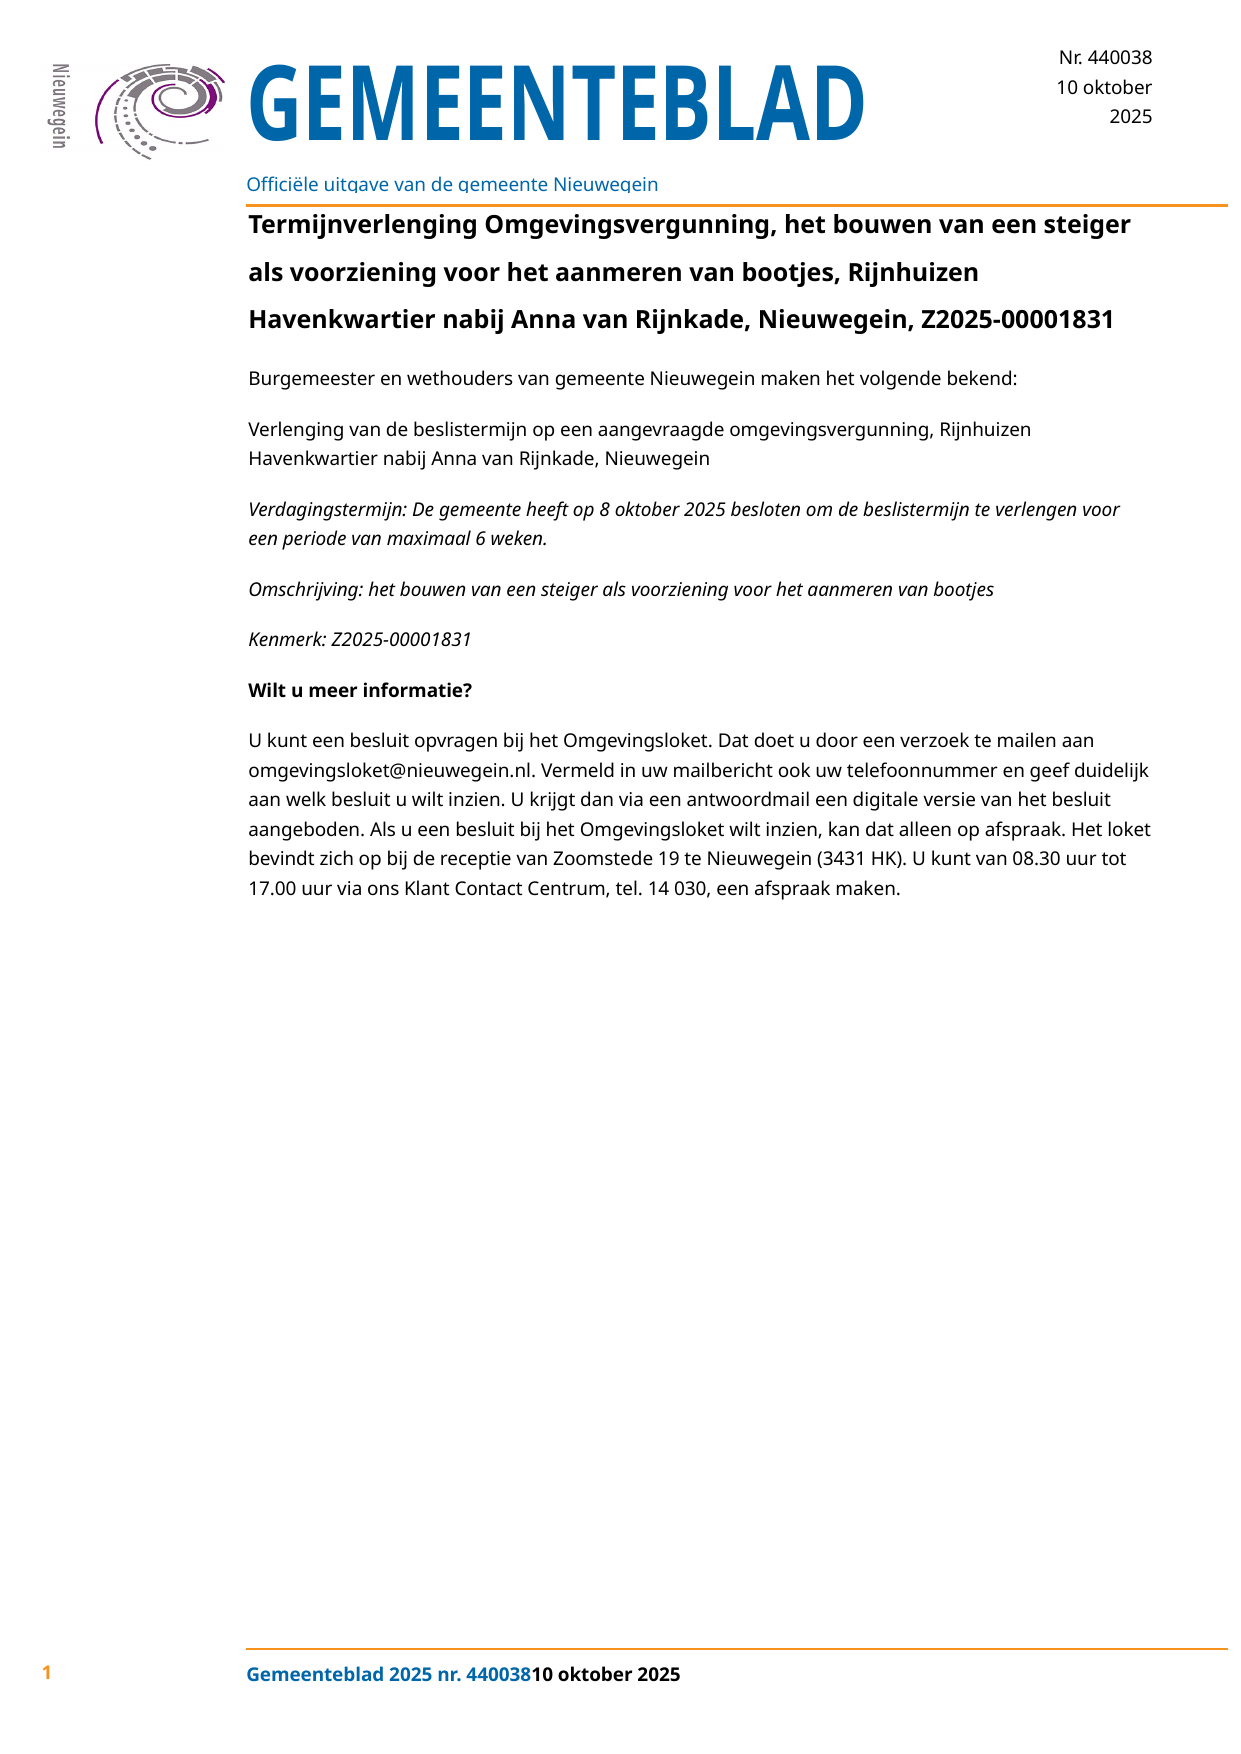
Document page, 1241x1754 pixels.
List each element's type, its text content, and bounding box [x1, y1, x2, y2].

text Verlenging van de beslistermijn op een aangevraagde omgevingsvergunning, Rijnhuizen Havenkwartier nabij Anna van Rijnkade, Nieuwegein [248, 416, 1152, 471]
text Kenmerk: Z2025-00001831 [248, 626, 1152, 652]
text Wilt u meer informatie? [248, 677, 1152, 702]
text Omschrijving: het bouwen van een steiger als voorziening voor het aanmeren van bootjes [248, 576, 1152, 602]
text Burgemeester en wethouders van gemeente Nieuwegein maken het volgende bekend: [248, 366, 1152, 391]
text U kunt een besluit opvragen bij het Omgevingsloket. Dat doet u door een verzoek te mailen aan omgevingsloket@nieuwegein.nl. Vermeld in uw mailbericht ook uw telefoonnummer en geef duidelijk aan welk besluit u wilt inzien. U krijgt dan via een antwoordmail een digitale versie van het besluit aangeboden. Als u een besluit bij het Omgevingsloket wilt inzien, kan dat alleen op afspraak. Het loket bevindt zich op bij de receptie van Zoomstede 19 te Nieuwegein (3431 HK). U kunt van 08.30 uur tot 17.00 uur via ons Klant Contact Centrum, tel. 14 030, een afspraak maken. [248, 727, 1152, 901]
text Verdagingstermijn: De gemeente heeft op 8 oktober 2025 besloten om de beslistermijn te verlengen voor een periode van maximaal 6 weken. [248, 496, 1152, 551]
text Termijnverlenging Omgevingsvergunning, het bouwen van een steiger als voorziening voor het aanmeren van bootjes, Rijnhuizen Havenkwartier nabij Anna van Rijnkade, Nieuwegein, Z2025-00001831 [248, 207, 1152, 336]
picture [41, 47, 231, 172]
